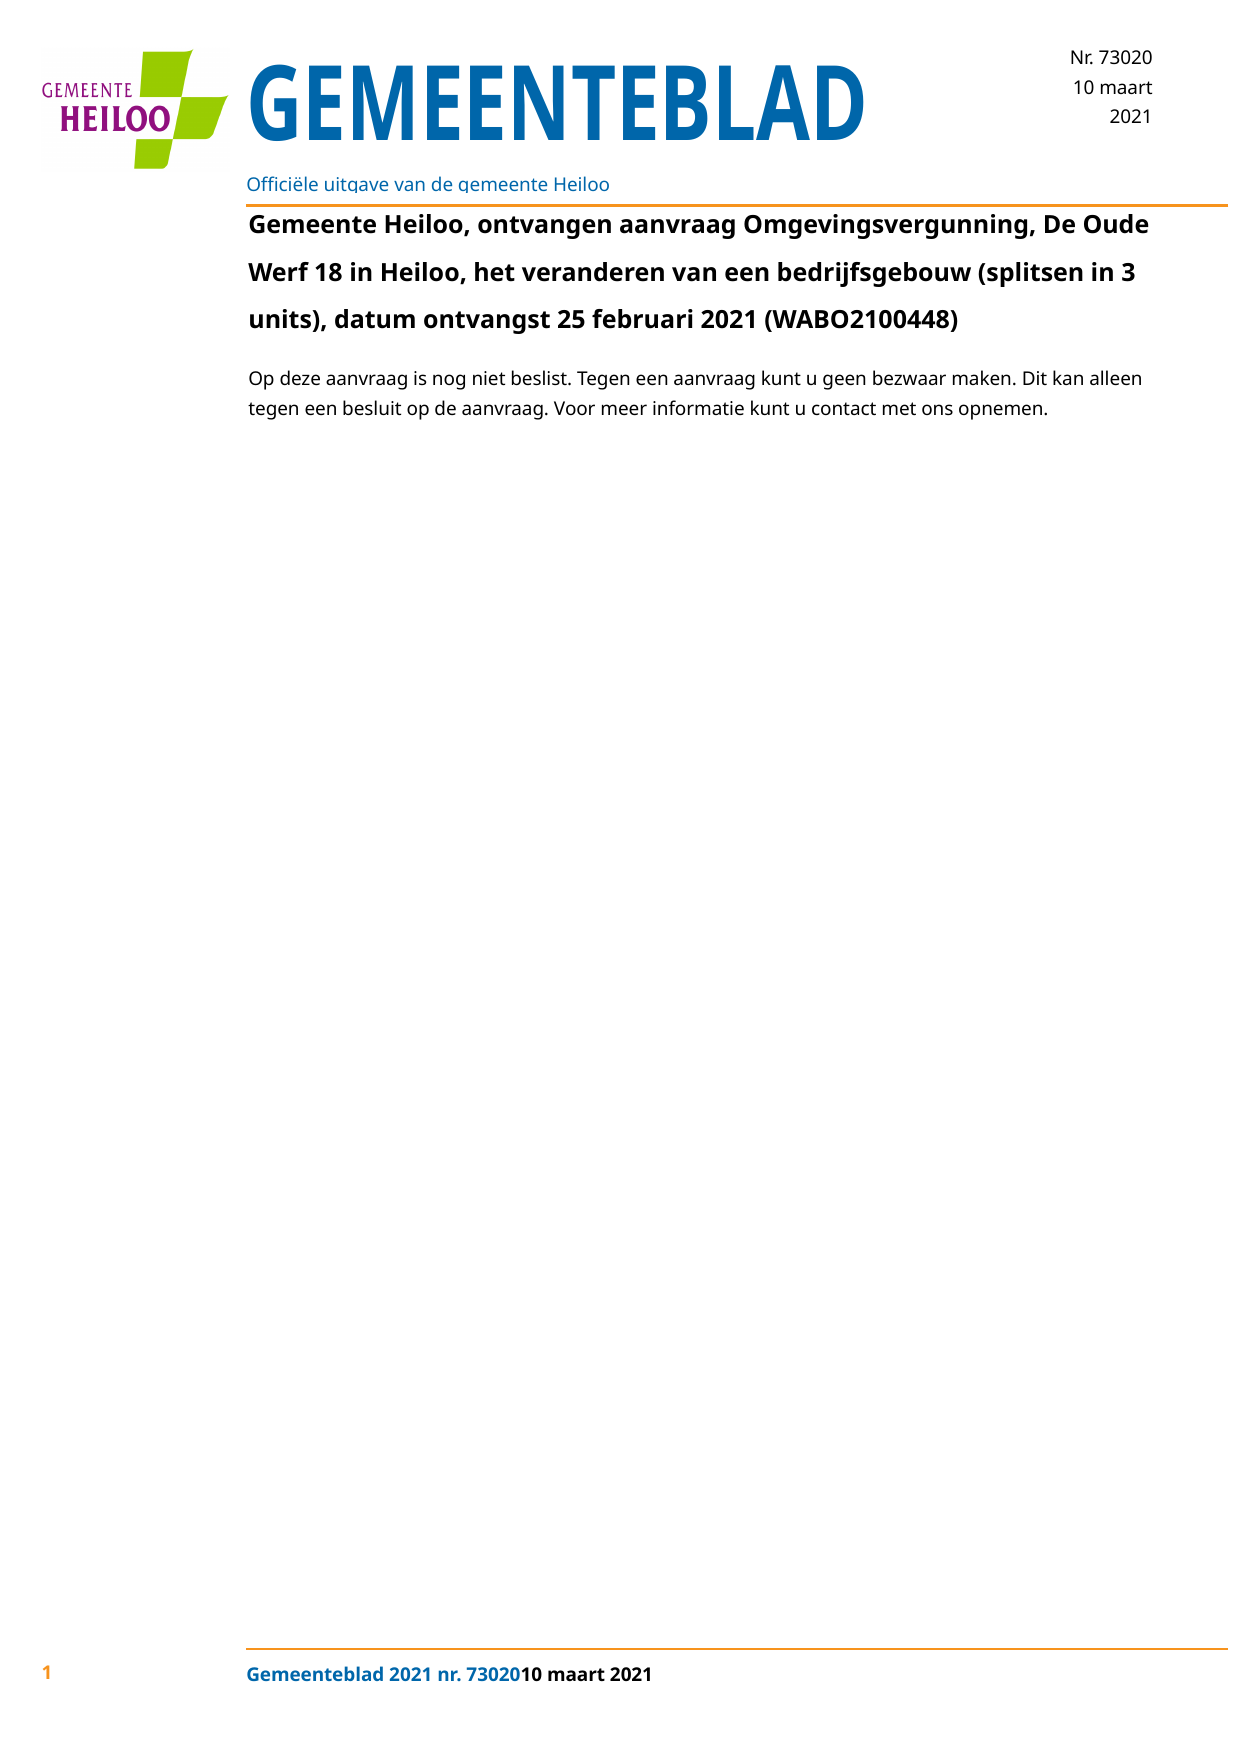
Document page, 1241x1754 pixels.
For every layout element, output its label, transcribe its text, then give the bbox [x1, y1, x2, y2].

picture [41, 47, 231, 172]
text Gemeente Heiloo, ontvangen aanvraag Omgevingsvergunning, De Oude Werf 18 in Heiloo, het veranderen van een bedrijfsgebouw (splitsen in 3 units), datum ontvangst 25 februari 2021 (WABO2100448) [248, 207, 1152, 336]
text Op deze aanvraag is nog niet beslist. Tegen een aanvraag kunt u geen bezwaar maken. Dit kan alleen tegen een besluit op de aanvraag. Voor meer informatie kunt u contact met ons opnemen. [248, 366, 1152, 421]
